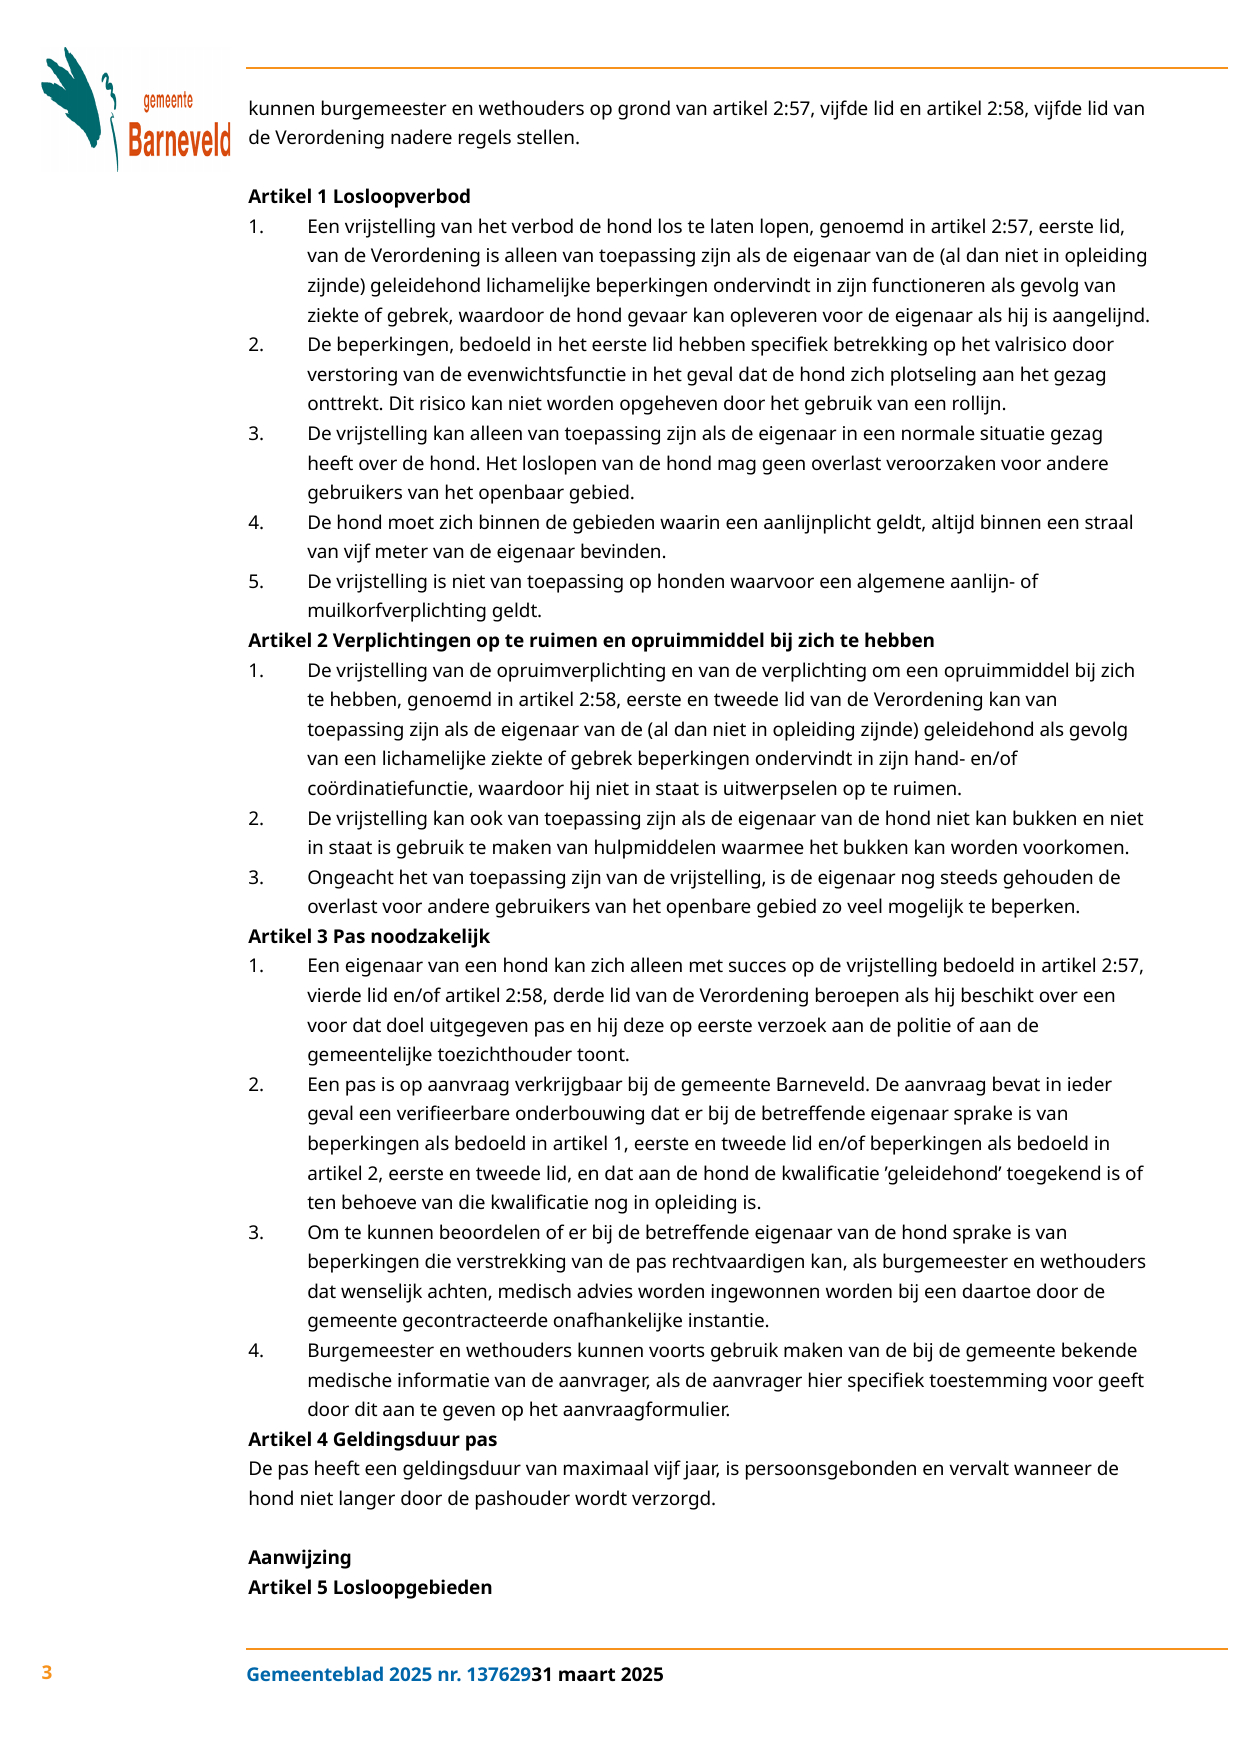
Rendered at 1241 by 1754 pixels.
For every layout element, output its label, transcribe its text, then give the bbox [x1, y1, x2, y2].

list De vrijstelling kan ook van toepassing zijn als de eigenaar van de hond niet kan bukken en niet in staat is gebruik te maken van hulpmiddelen waarmee het bukken kan worden voorkomen. [248, 805, 1152, 860]
text Artikel 2 Verplichtingen op te ruimen en opruimmiddel bij zich te hebben [248, 627, 1152, 653]
text Artikel 3 Pas noodzakelijk [248, 923, 1152, 949]
text Aanwijzing [248, 1544, 1152, 1570]
list De vrijstelling van de opruimverplichting en van de verplichting om een opruimmiddel bij zich te hebben, genoemd in artikel 2:58, eerste en tweede lid van de Verordening kan van toepassing zijn als de eigenaar van de (al dan niet in opleiding zijnde) geleidehond als gevolg van een lichamelijke ziekte of gebrek beperkingen ondervindt in zijn hand- en/of coördinatiefunctie, waardoor hij niet in staat is uitwerpselen op te ruimen. [248, 657, 1152, 801]
picture [41, 47, 231, 172]
text Artikel 1 Losloopverbod [248, 183, 1152, 209]
text Artikel 4 Geldingsduur pas [248, 1426, 1152, 1452]
text De pas heeft een geldingsduur van maximaal vijf jaar, is persoonsgebonden en vervalt wanneer de hond niet langer door de pashouder wordt verzorgd. [248, 1456, 1152, 1511]
list De hond moet zich binnen de gebieden waarin een aanlijnplicht geldt, altijd binnen een straal van vijf meter van de eigenaar bevinden. [248, 509, 1152, 564]
list Burgemeester en wethouders kunnen voorts gebruik maken van de bij de gemeente bekende medische informatie van de aanvrager, als de aanvrager hier specifiek toestemming voor geeft door dit aan te geven op het aanvraagformulier. [248, 1337, 1152, 1422]
list Een vrijstelling van het verbod de hond los te laten lopen, genoemd in artikel 2:57, eerste lid, van de Verordening is alleen van toepassing zijn als de eigenaar van de (al dan niet in opleiding zijnde) geleidehond lichamelijke beperkingen ondervindt in zijn functioneren als gevolg van ziekte of gebrek, waardoor de hond gevaar kan opleveren voor de eigenaar als hij is aangelijnd. [248, 213, 1152, 328]
text kunnen burgemeester en wethouders op grond van artikel 2:57, vijfde lid en artikel 2:58, vijfde lid van de Verordening nadere regels stellen. [248, 95, 1152, 150]
text Artikel 5 Losloopgebieden [248, 1574, 1152, 1600]
list Ongeacht het van toepassing zijn van de vrijstelling, is de eigenaar nog steeds gehouden de overlast voor andere gebruikers van het openbare gebied zo veel mogelijk te beperken. [248, 864, 1152, 919]
list De vrijstelling kan alleen van toepassing zijn als de eigenaar in een normale situatie gezag heeft over de hond. Het loslopen van de hond mag geen overlast veroorzaken voor andere gebruikers van het openbaar gebied. [248, 420, 1152, 505]
list De vrijstelling is niet van toepassing op honden waarvoor een algemene aanlijn- of muilkorfverplichting geldt. [248, 568, 1152, 623]
list Een pas is op aanvraag verkrijgbaar bij de gemeente Barneveld. De aanvraag bevat in ieder geval een verifieerbare onderbouwing dat er bij de betreffende eigenaar sprake is van beperkingen als bedoeld in artikel 1, eerste en tweede lid en/of beperkingen als bedoeld in artikel 2, eerste en tweede lid, en dat aan de hond de kwalificatie ’geleidehond’ toegekend is of ten behoeve van die kwalificatie nog in opleiding is. [248, 1071, 1152, 1215]
list Een eigenaar van een hond kan zich alleen met succes op de vrijstelling bedoeld in artikel 2:57, vierde lid en/of artikel 2:58, derde lid van de Verordening beroepen als hij beschikt over een voor dat doel uitgegeven pas en hij deze op eerste verzoek aan de politie of aan de gemeentelijke toezichthouder toont. [248, 953, 1152, 1067]
list De beperkingen, bedoeld in het eerste lid hebben specifiek betrekking op het valrisico door verstoring van de evenwichtsfunctie in het geval dat de hond zich plotseling aan het gezag onttrekt. Dit risico kan niet worden opgeheven door het gebruik van een rollijn. [248, 331, 1152, 416]
list Om te kunnen beoordelen of er bij de betreffende eigenaar van de hond sprake is van beperkingen die verstrekking van de pas rechtvaardigen kan, als burgemeester en wethouders dat wenselijk achten, medisch advies worden ingewonnen worden bij een daartoe door de gemeente gecontracteerde onafhankelijke instantie. [248, 1219, 1152, 1333]
